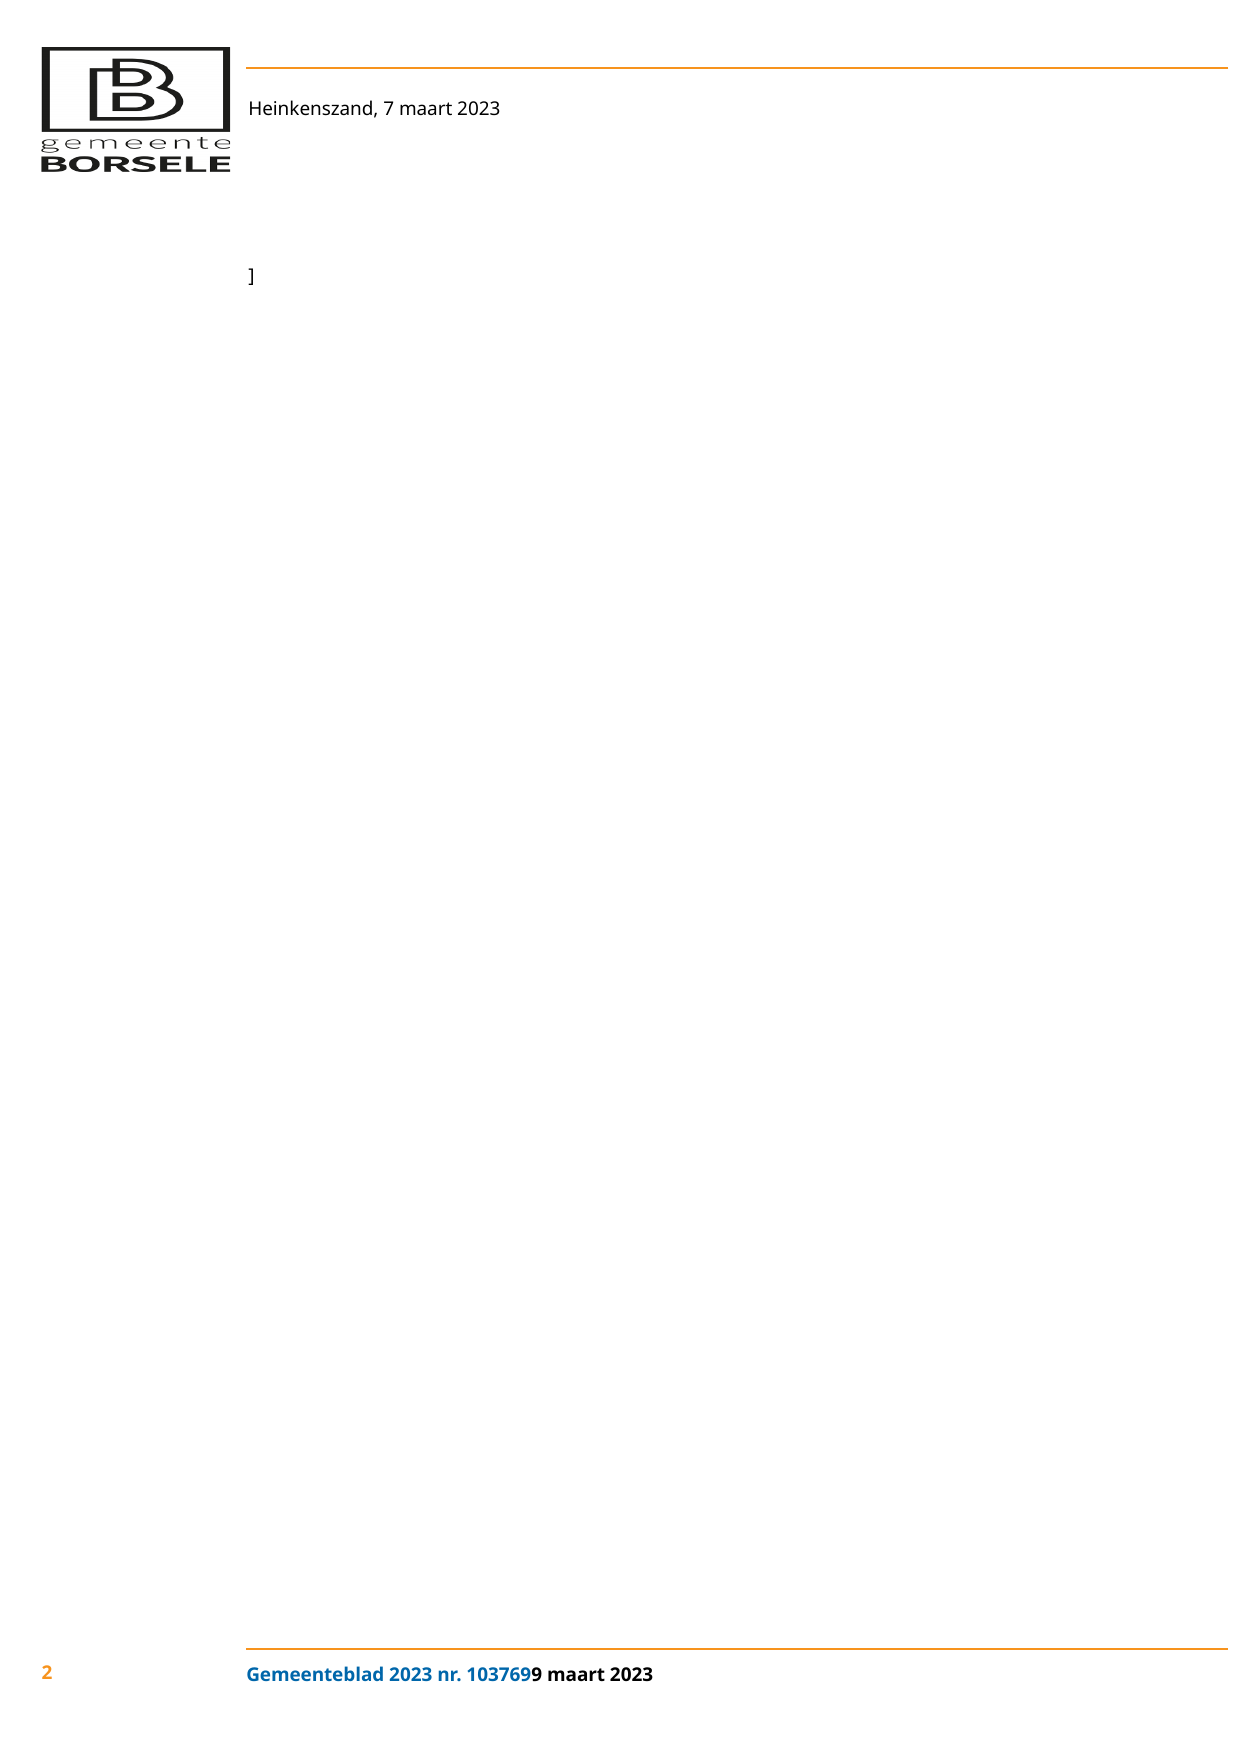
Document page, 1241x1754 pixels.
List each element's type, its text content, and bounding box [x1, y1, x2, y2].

text Heinkenszand, 7 maart 2023 [248, 95, 1152, 121]
text ] [248, 262, 1152, 288]
picture [41, 47, 231, 172]
